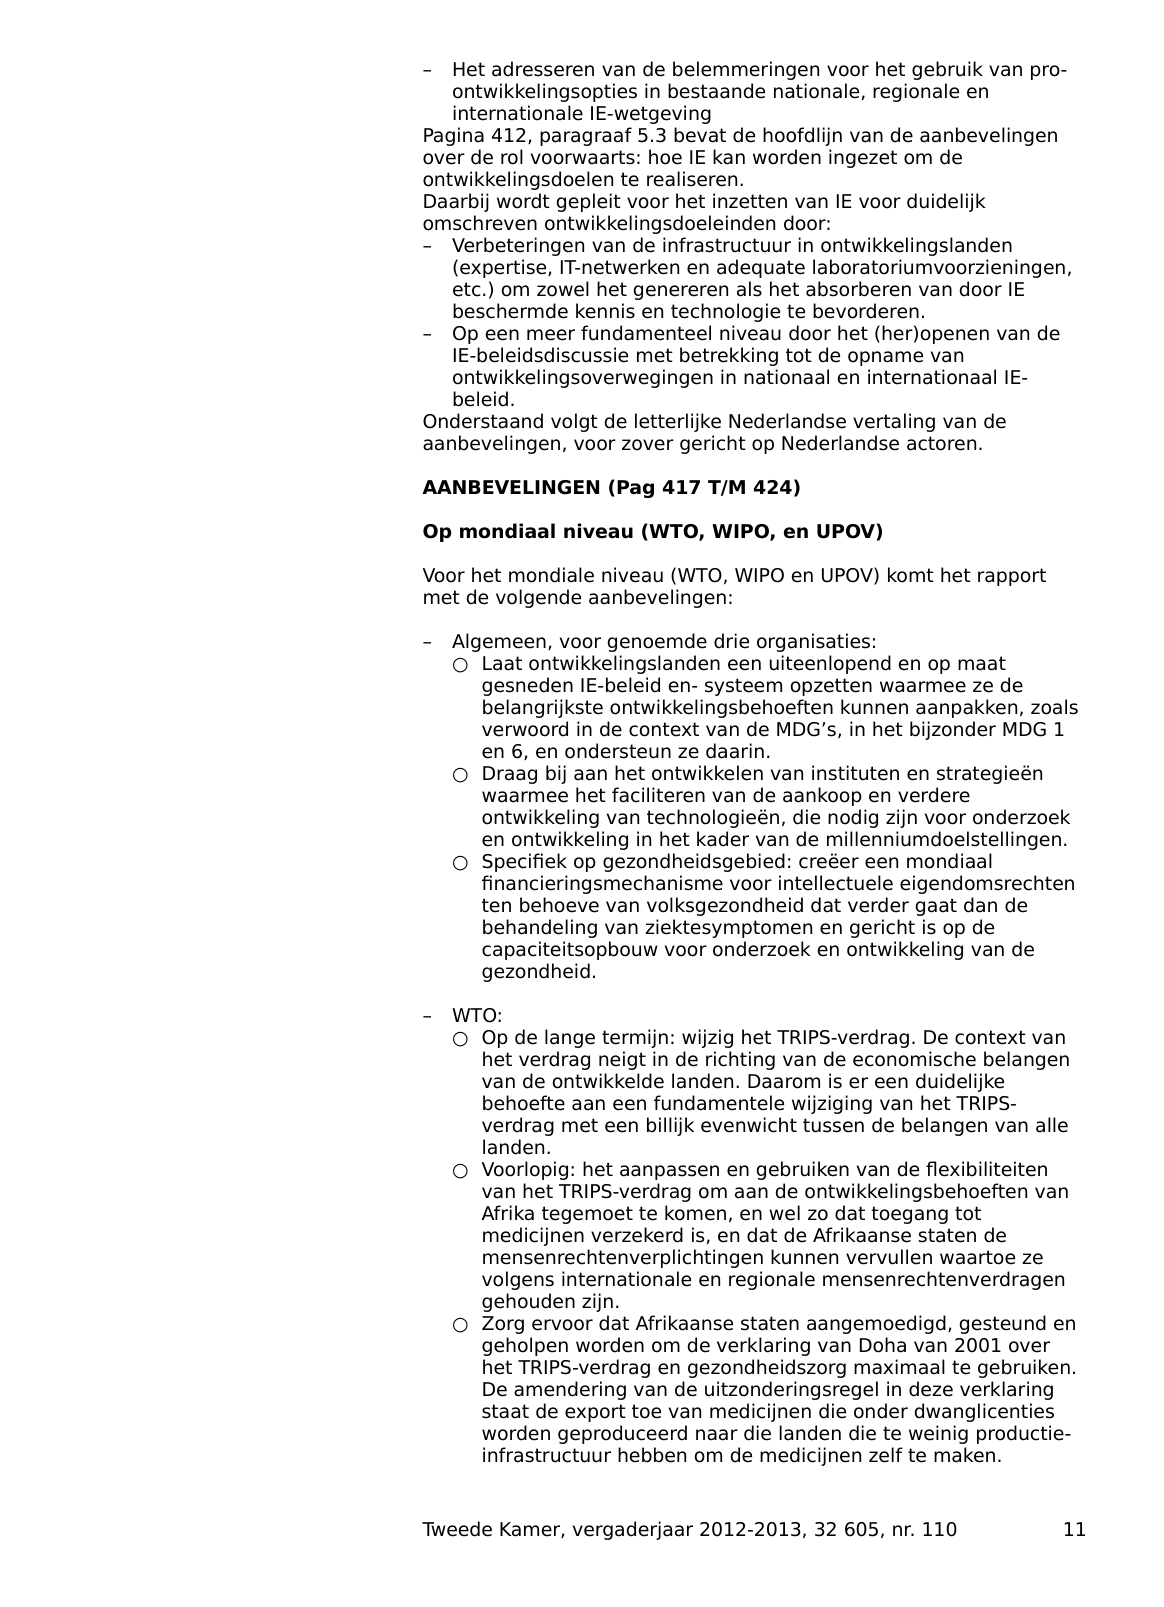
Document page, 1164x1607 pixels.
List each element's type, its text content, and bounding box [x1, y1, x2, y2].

subtitle Op mondiaal niveau (WTO, WIPO, en UPOV) [422, 521, 1087, 543]
text Daarbij wordt gepleit voor het inzetten van IE voor duidelijk omschreven ontwikkelingsdoeleinden door: [422, 191, 1087, 235]
text ○ Voorlopig: het aanpassen en gebruiken van de flexibiliteiten van het TRIPS-verdrag om aan de ontwikkelingsbehoeften van Afrika tegemoet te komen, en wel zo dat toegang tot medicijnen verzekerd is, en dat de Afrikaanse staten de mensenrechtenverplichtingen kunnen vervullen waartoe ze volgens internationale en regionale mensenrechtenverdragen gehouden zijn. [452, 1159, 1087, 1313]
text ○ Zorg ervoor dat Afrikaanse staten aangemoedigd, gesteund en geholpen worden om de verklaring van Doha van 2001 over het TRIPS-verdrag en gezondheidszorg maximaal te gebruiken. De amendering van de uitzonderingsregel in deze verklaring staat de export toe van medicijnen die onder dwanglicenties worden geproduceerd naar die landen die te weinig productie-infrastructuur hebben om de medicijnen zelf te maken. [452, 1313, 1087, 1467]
text ○ Laat ontwikkelingslanden een uiteenlopend en op maat gesneden IE-beleid en- systeem opzetten waarmee ze de belangrijkste ontwikkelingsbehoeften kunnen aanpakken, zoals verwoord in de context van de MDG’s, in het bijzonder MDG 1 en 6, en ondersteun ze daarin. [452, 653, 1087, 763]
text Onderstaand volgt de letterlijke Nederlandse vertaling van de aanbevelingen, voor zover gericht op Nederlandse actoren. [422, 411, 1087, 455]
text ○ Draag bij aan het ontwikkelen van instituten en strategieën waarmee het faciliteren van de aankoop en verdere ontwikkeling van technologieën, die nodig zijn voor onderzoek en ontwikkeling in het kader van de millenniumdoelstellingen. [452, 763, 1087, 851]
text – Verbeteringen van de infrastructuur in ontwikkelingslanden (expertise, IT-netwerken en adequate laboratoriumvoorzieningen, etc.) om zowel het genereren als het absorberen van door IE beschermde kennis en technologie te bevorderen. [422, 235, 1087, 323]
text – WTO: [422, 1005, 1087, 1027]
text Pagina 412, paragraaf 5.3 bevat de hoofdlijn van de aanbevelingen over de rol voorwaarts: hoe IE kan worden ingezet om de ontwikkelingsdoelen te realiseren. [422, 125, 1087, 191]
text ○ Specifiek op gezondheidsgebied: creëer een mondiaal financieringsmechanisme voor intellectuele eigendomsrechten ten behoeve van volksgezondheid dat verder gaat dan de behandeling van ziektesymptomen en gericht is op de capaciteitsopbouw voor onderzoek en ontwikkeling van de gezondheid. [452, 851, 1087, 983]
text – Het adresseren van de belemmeringen voor het gebruik van pro-ontwikkelingsopties in bestaande nationale, regionale en internationale IE-wetgeving [422, 59, 1087, 125]
text Voor het mondiale niveau (WTO, WIPO en UPOV) komt het rapport met de volgende aanbevelingen: [422, 565, 1087, 609]
text – Op een meer fundamenteel niveau door het (her)openen van de IE-beleidsdiscussie met betrekking tot de opname van ontwikkelingsoverwegingen in nationaal en internationaal IE-beleid. [422, 323, 1087, 411]
text ○ Op de lange termijn: wijzig het TRIPS-verdrag. De context van het verdrag neigt in de richting van de economische belangen van de ontwikkelde landen. Daarom is er een duidelijke behoefte aan een fundamentele wijziging van het TRIPS-verdrag met een billijk evenwicht tussen de belangen van alle landen. [452, 1027, 1087, 1159]
text – Algemeen, voor genoemde drie organisaties: [422, 631, 1087, 653]
subtitle AANBEVELINGEN (Pag 417 T/M 424) [422, 477, 1087, 499]
